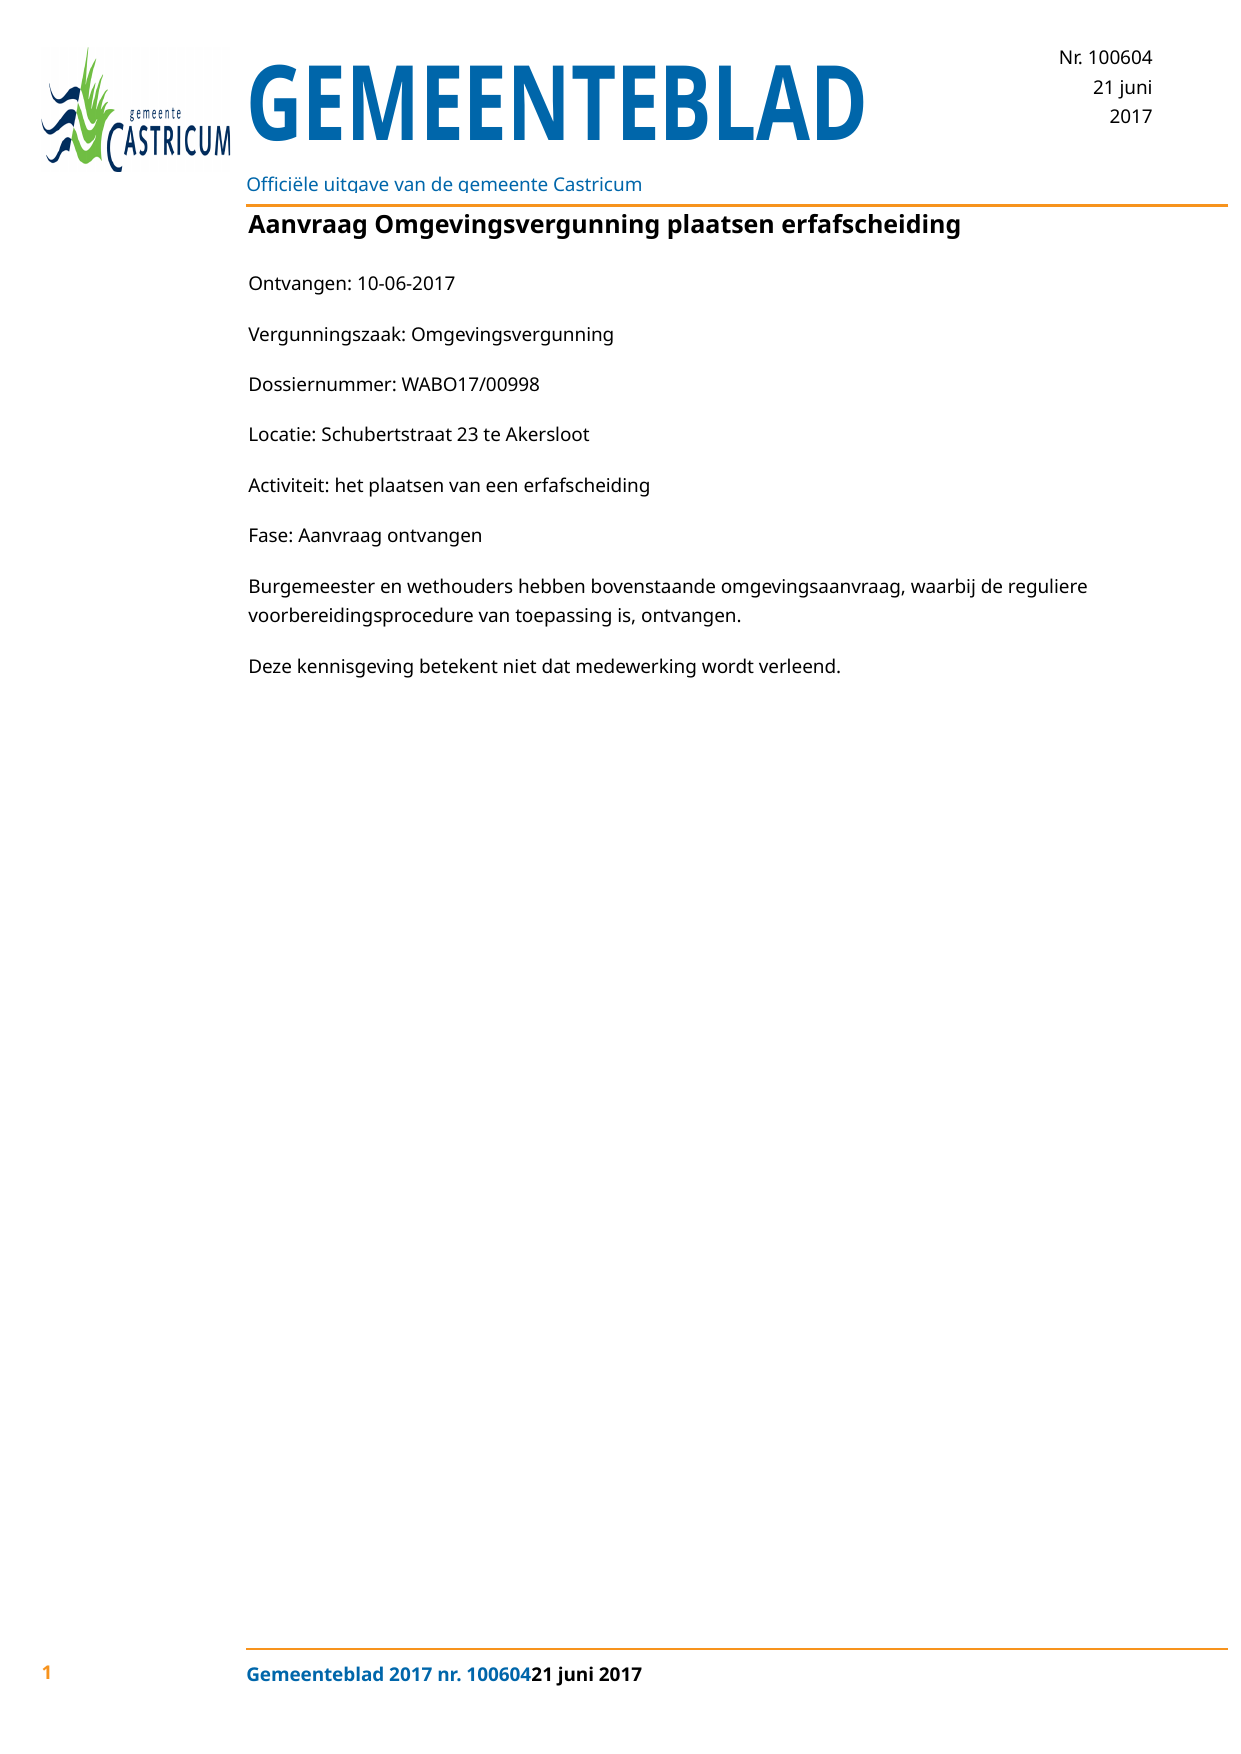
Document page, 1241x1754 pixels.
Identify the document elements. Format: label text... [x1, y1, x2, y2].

picture [41, 47, 231, 172]
text Burgemeester en wethouders hebben bovenstaande omgevingsaanvraag, waarbij de reguliere voorbereidingsprocedure van toepassing is, ontvangen. [248, 573, 1152, 628]
text Deze kennisgeving betekent niet dat medewerking wordt verleend. [248, 653, 1152, 678]
text Activiteit: het plaatsen van een erfafscheiding [248, 472, 1152, 498]
text Locatie: Schubertstraat 23 te Akersloot [248, 422, 1152, 447]
text Dossiernummer: WABO17/00998 [248, 371, 1152, 397]
text Vergunningszaak: Omgevingsvergunning [248, 321, 1152, 346]
text Fase: Aanvraag ontvangen [248, 522, 1152, 548]
text Aanvraag Omgevingsvergunning plaatsen erfafscheiding [248, 207, 1152, 241]
text Ontvangen: 10-06-2017 [248, 270, 1152, 296]
